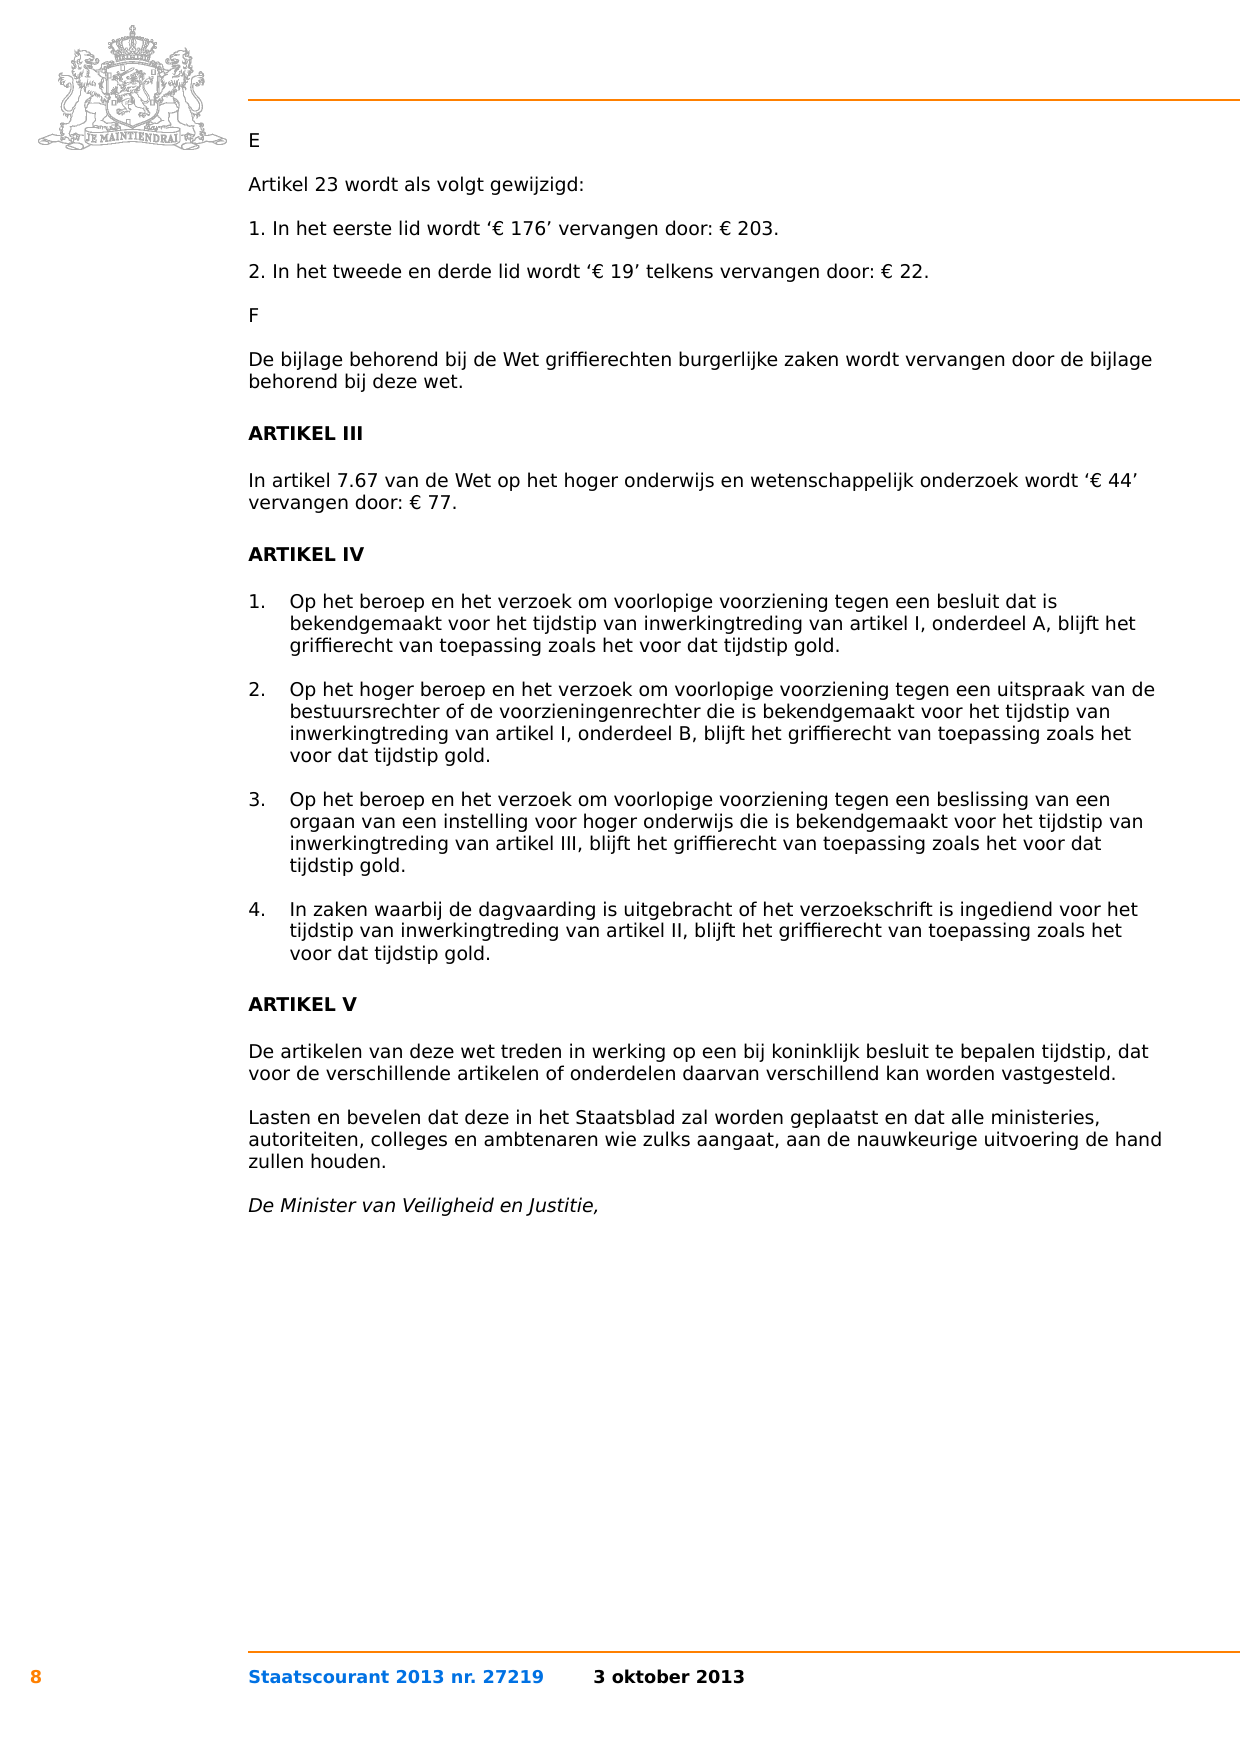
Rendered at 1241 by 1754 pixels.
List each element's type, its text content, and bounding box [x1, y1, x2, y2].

text E [248, 130, 1163, 152]
text De bijlage behorend bij de Wet griffierechten burgerlijke zaken wordt vervangen door de bijlage behorend bij deze wet. [248, 349, 1163, 393]
text Artikel 23 wordt als volgt gewijzigd: [248, 174, 1163, 196]
text 1. Op het beroep en het verzoek om voorlopige voorziening tegen een besluit dat is bekendgemaakt voor het tijdstip van inwerkingtreding van artikel I, onderdeel A, blijft het griffierecht van toepassing zoals het voor dat tijdstip gold. [248, 591, 1163, 657]
subtitle ARTIKEL V [248, 994, 1163, 1016]
text F [248, 305, 1163, 327]
text 3. Op het beroep en het verzoek om voorlopige voorziening tegen een beslissing van een orgaan van een instelling voor hoger onderwijs die is bekendgemaakt voor het tijdstip van inwerkingtreding van artikel III, blijft het griffierecht van toepassing zoals het voor dat tijdstip gold. [248, 789, 1163, 877]
subtitle ARTIKEL III [248, 423, 1163, 445]
subtitle ARTIKEL IV [248, 544, 1163, 566]
text Lasten en bevelen dat deze in het Staatsblad zal worden geplaatst en dat alle ministeries, autoriteiten, colleges en ambtenaren wie zulks aangaat, aan de nauwkeurige uitvoering de hand zullen houden. [248, 1107, 1163, 1173]
text 2. Op het hoger beroep en het verzoek om voorlopige voorziening tegen een uitspraak van de bestuursrechter of de voorzieningenrechter die is bekendgemaakt voor het tijdstip van inwerkingtreding van artikel I, onderdeel B, blijft het griffierecht van toepassing zoals het voor dat tijdstip gold. [248, 679, 1163, 767]
text 2. In het tweede en derde lid wordt ‘€ 19’ telkens vervangen door: € 22. [248, 261, 1163, 283]
text In artikel 7.67 van de Wet op het hoger onderwijs en wetenschappelijk onderzoek wordt ‘€ 44’ vervangen door: € 77. [248, 470, 1163, 514]
text 1. In het eerste lid wordt ‘€ 176’ vervangen door: € 203. [248, 218, 1163, 239]
text 4. In zaken waarbij de dagvaarding is uitgebracht of het verzoekschrift is ingediend voor het tijdstip van inwerkingtreding van artikel II, blijft het griffierecht van toepassing zoals het voor dat tijdstip gold. [248, 898, 1163, 964]
text De artikelen van deze wet treden in werking op een bij koninklijk besluit te bepalen tijdstip, dat voor de verschillende artikelen of onderdelen daarvan verschillend kan worden vastgesteld. [248, 1041, 1163, 1085]
text De Minister van Veiligheid en Justitie, [248, 1195, 1163, 1217]
picture [38, 25, 227, 150]
